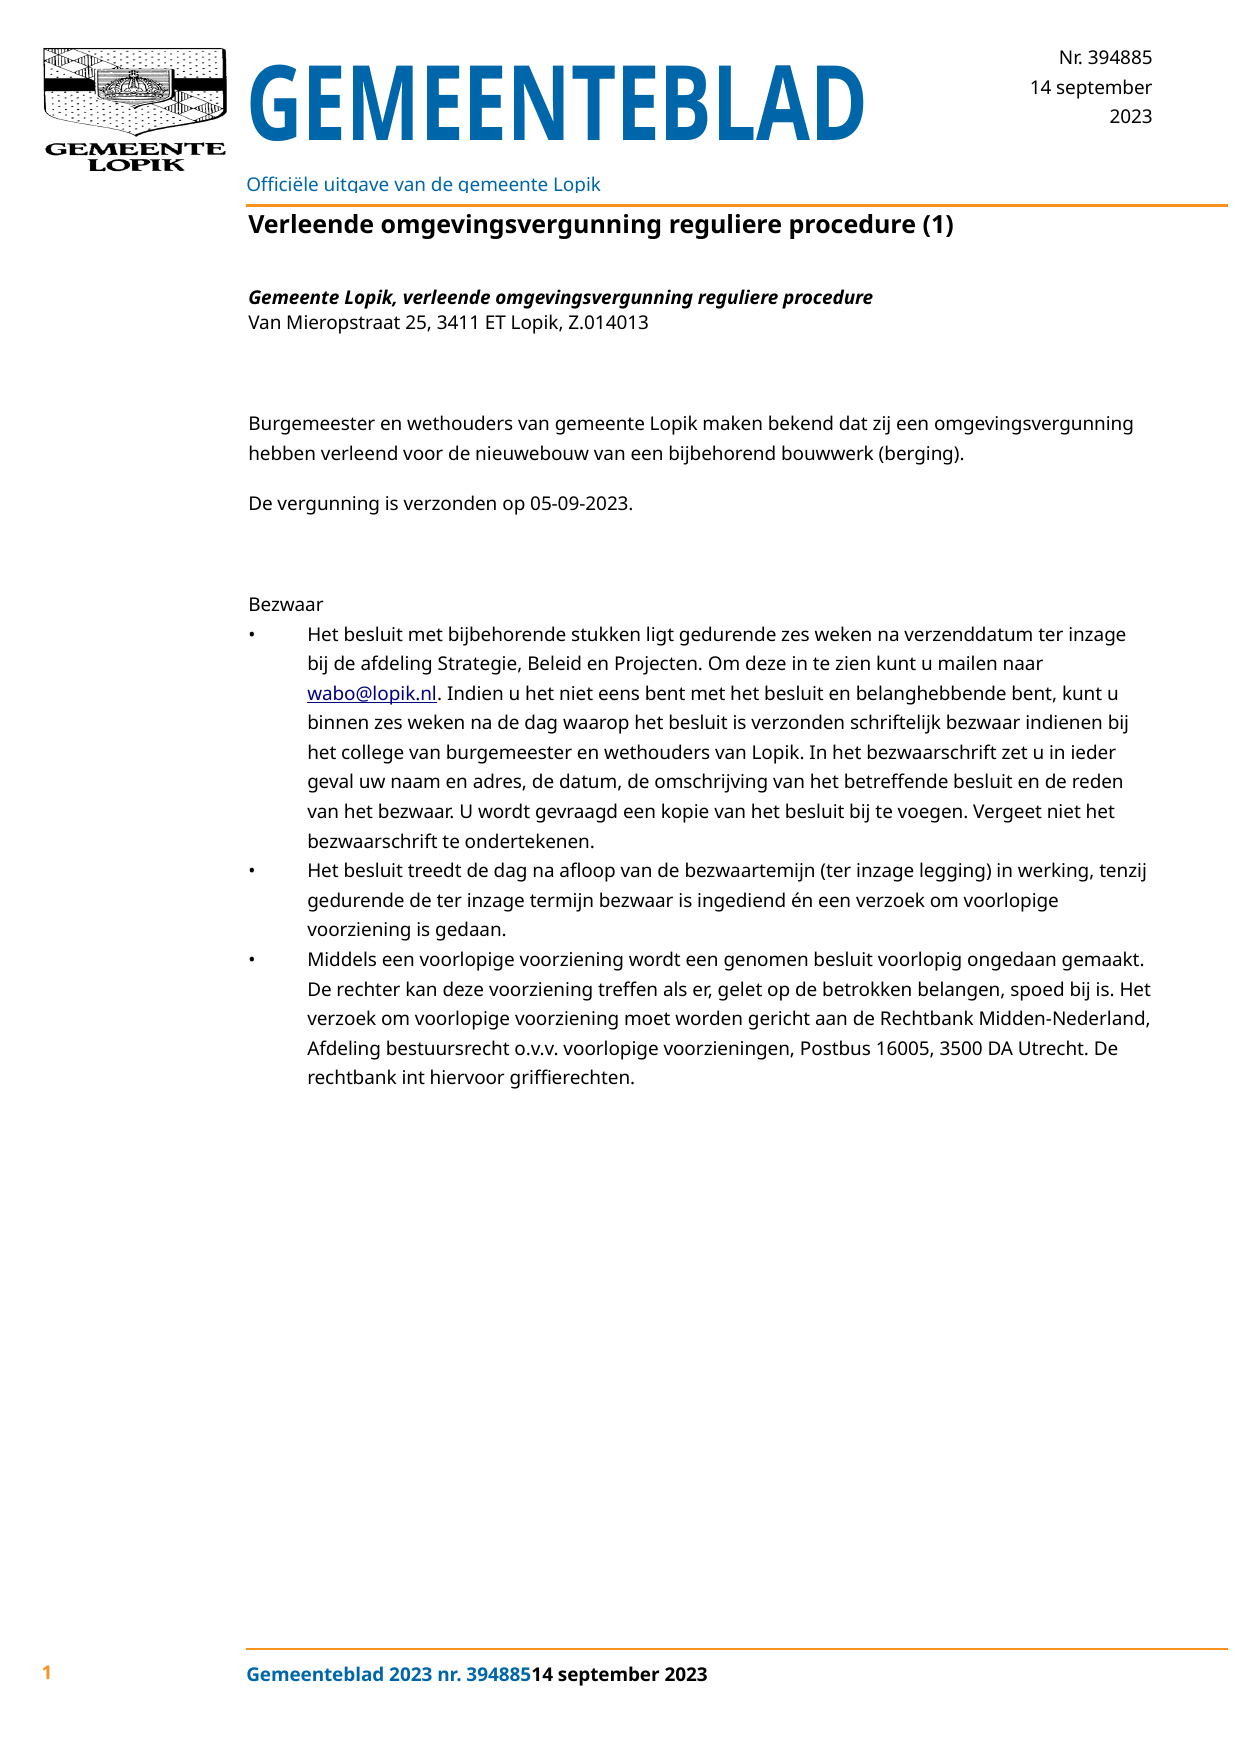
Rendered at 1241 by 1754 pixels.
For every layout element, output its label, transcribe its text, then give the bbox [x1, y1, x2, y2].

text De vergunning is verzonden op 05-09-2023. [248, 490, 1152, 516]
list Het besluit treedt de dag na afloop van de bezwaartemijn (ter inzage legging) in werking, tenzij gedurende de ter inzage termijn bezwaar is ingediend én een verzoek om voorlopige voorziening is gedaan. [248, 857, 1152, 942]
text Burgemeester en wethouders van gemeente Lopik maken bekend dat zij een omgevingsvergunning hebben verleend voor de nieuwebouw van een bijbehorend bouwwerk (berging). [248, 410, 1152, 466]
list Middels een voorlopige voorziening wordt een genomen besluit voorlopig ongedaan gemaakt. De rechter kan deze voorziening treffen als er, gelet op de betrokken belangen, spoed bij is. Het verzoek om voorlopige voorziening moet worden gericht aan de Rechtbank Midden-Nederland, Afdeling bestuursrecht o.v.v. voorlopige voorzieningen, Postbus 16005, 3500 DA Utrecht. De rechtbank int hiervoor griffierechten. [248, 946, 1152, 1090]
text Van Mieropstraat 25, 3411 ET Lopik, Z.014013 [248, 309, 1152, 335]
text Bezwaar [248, 591, 1152, 617]
text Gemeente Lopik, verleende omgevingsvergunning reguliere procedure [248, 284, 1152, 309]
list Het besluit met bijbehorende stukken ligt gedurende zes weken na verzenddatum ter inzage bij de afdeling Strategie, Beleid en Projecten. Om deze in te zien kunt u mailen naar wabo@lopik.nl. Indien u het niet eens bent met het besluit en belanghebbende bent, kunt u binnen zes weken na de dag waarop het besluit is verzonden schriftelijk bezwaar indienen bij het college van burgemeester en wethouders van Lopik. In het bezwaarschrift zet u in ieder geval uw naam en adres, de datum, de omschrijving van het betreffende besluit en de reden van het bezwaar. U wordt gevraagd een kopie van het besluit bij te voegen. Vergeet niet het bezwaarschrift te ondertekenen. [248, 621, 1152, 854]
picture [41, 47, 231, 172]
text Verleende omgevingsvergunning reguliere procedure (1) [248, 207, 1152, 241]
